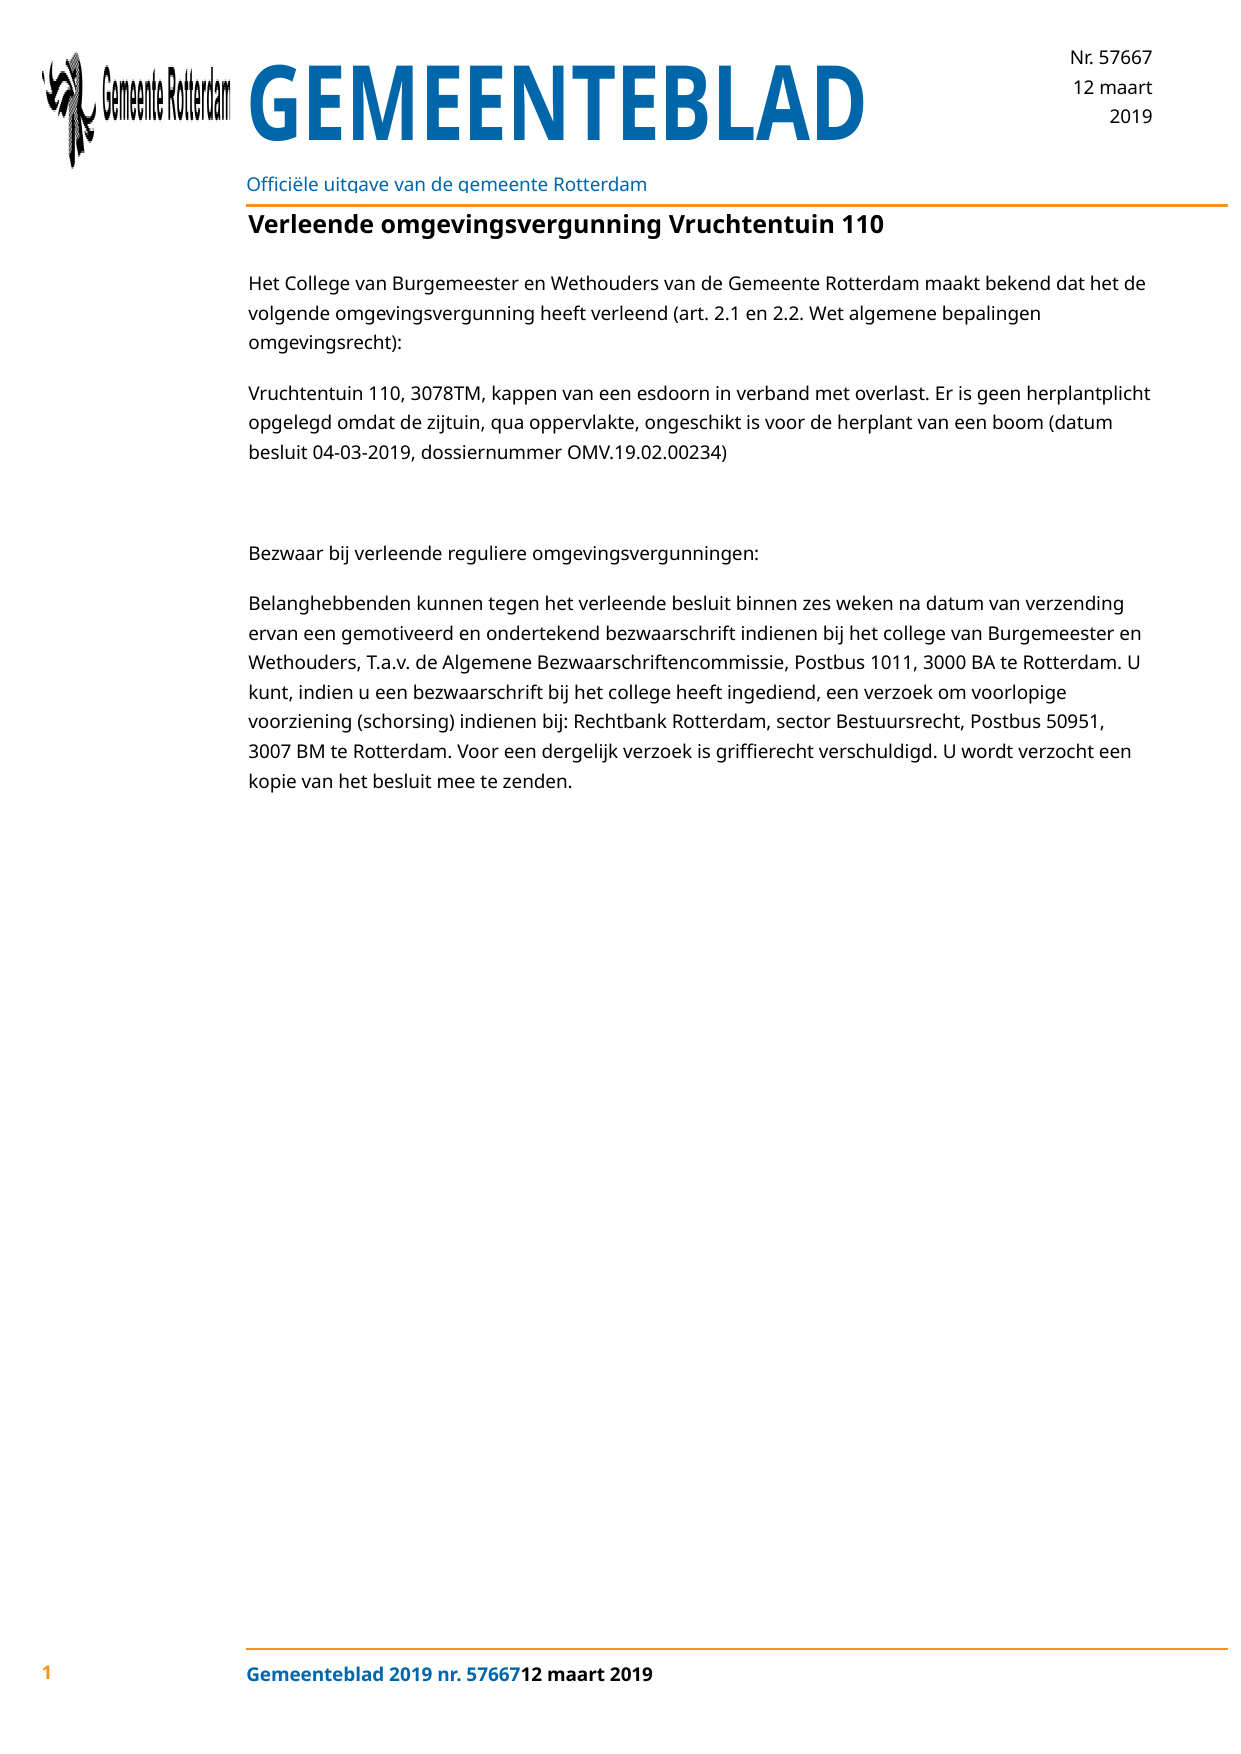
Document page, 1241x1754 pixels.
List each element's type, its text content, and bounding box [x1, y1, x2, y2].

picture [41, 47, 231, 172]
text Verleende omgevingsvergunning Vruchtentuin 110 [248, 207, 1152, 241]
text Bezwaar bij verleende reguliere omgevingsvergunningen: [248, 540, 1152, 566]
text Belanghebbenden kunnen tegen het verleende besluit binnen zes weken na datum van verzending ervan een gemotiveerd en ondertekend bezwaarschrift indienen bij het college van Burgemeester en Wethouders, T.a.v. de Algemene Bezwaarschriftencommissie, Postbus 1011, 3000 BA te Rotterdam. U kunt, indien u een bezwaarschrift bij het college heeft ingediend, een verzoek om voorlopige voorziening (schorsing) indienen bij: Rechtbank Rotterdam, sector Bestuursrecht, Postbus 50951, 3007 BM te Rotterdam. Voor een dergelijk verzoek is griffierecht verschuldigd. U wordt verzocht een kopie van het besluit mee te zenden. [248, 590, 1152, 793]
text Vruchtentuin 110, 3078TM, kappen van een esdoorn in verband met overlast. Er is geen herplantplicht opgelegd omdat de zijtuin, qua oppervlakte, ongeschikt is voor de herplant van een boom (datum besluit 04-03-2019, dossiernummer OMV.19.02.00234) [248, 380, 1152, 465]
text Het College van Burgemeester en Wethouders van de Gemeente Rotterdam maakt bekend dat het de volgende omgevingsvergunning heeft verleend (art. 2.1 en 2.2. Wet algemene bepalingen omgevingsrecht): [248, 270, 1152, 355]
